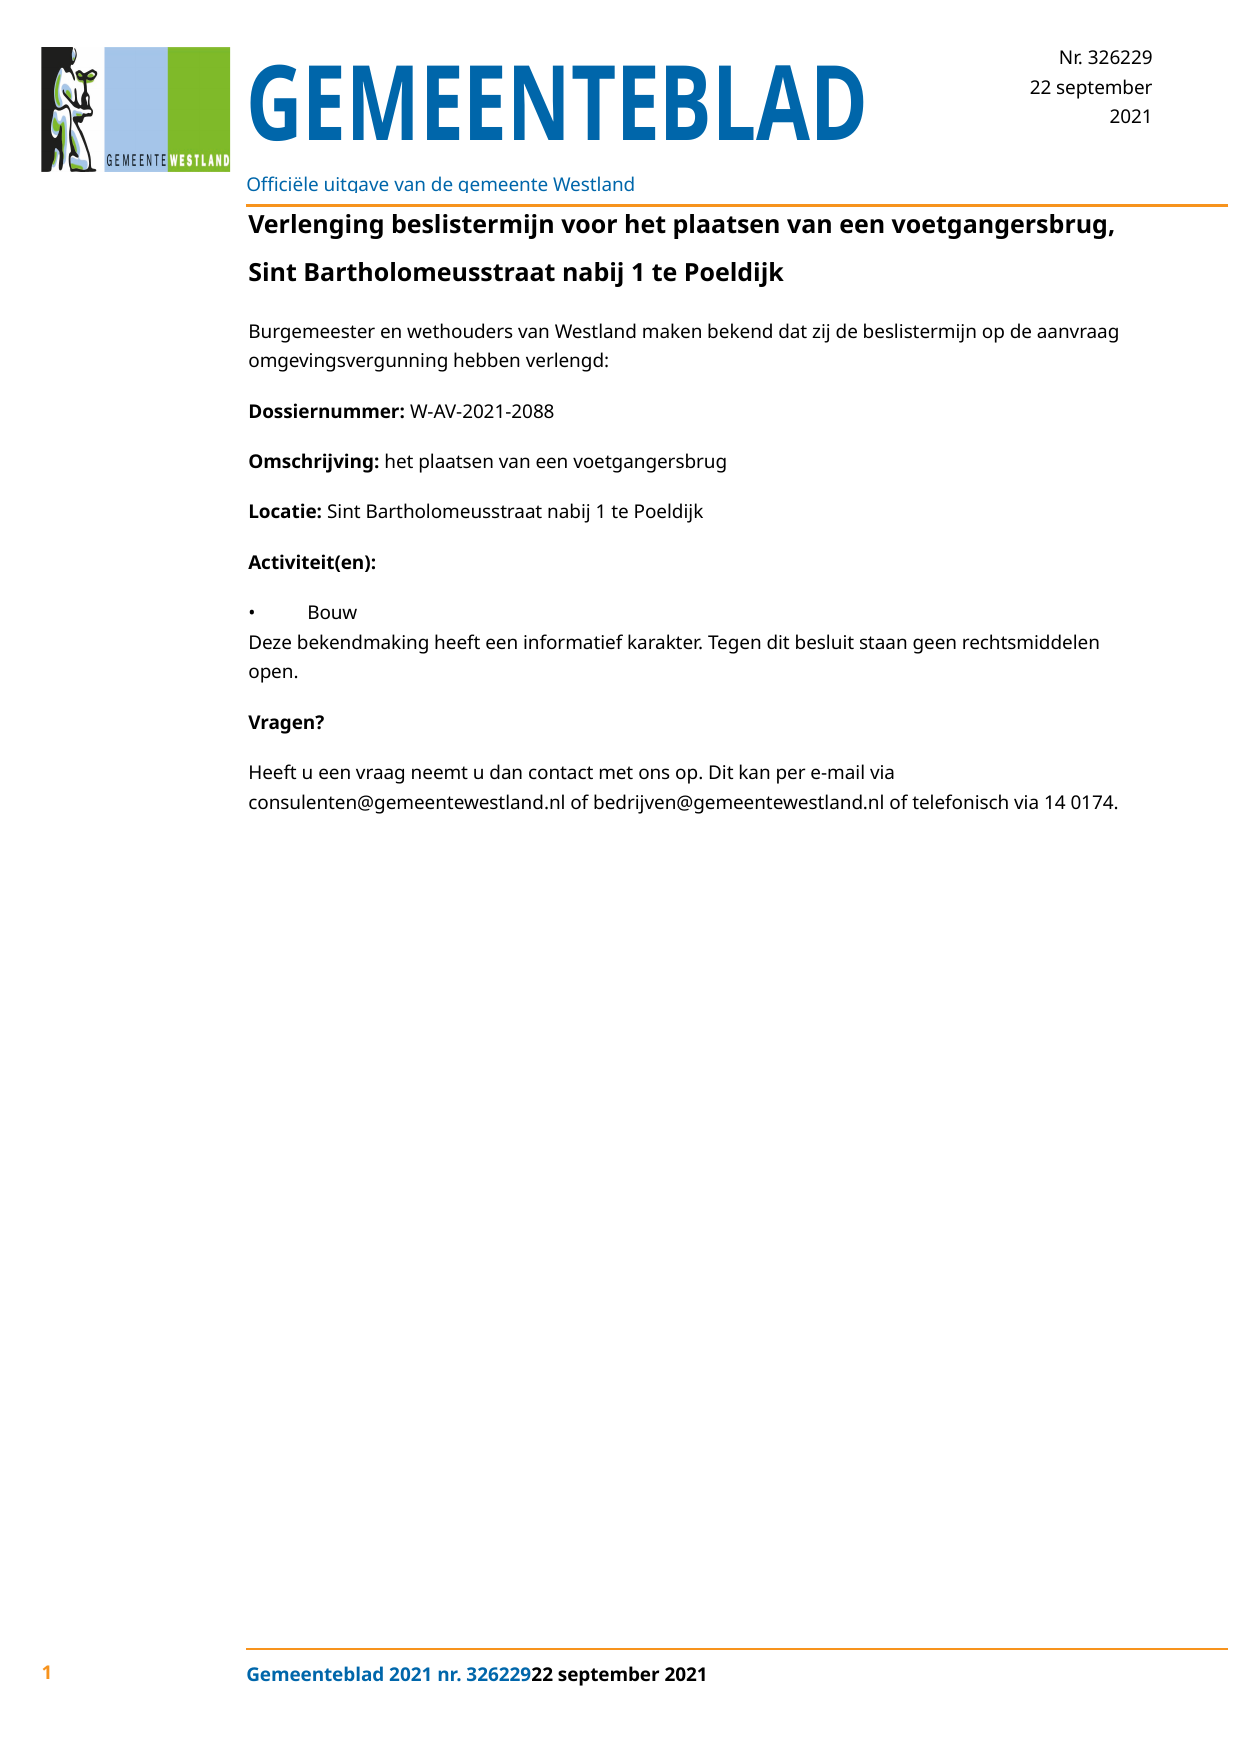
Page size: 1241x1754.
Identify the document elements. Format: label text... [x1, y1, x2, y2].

list Bouw [248, 599, 1152, 625]
text Vragen? [248, 709, 1152, 735]
text Locatie: Sint Bartholomeusstraat nabij 1 te Poeldijk [248, 499, 1152, 524]
text Dossiernummer: W-AV-2021-2088 [248, 398, 1152, 424]
text Activiteit(en): [248, 549, 1152, 575]
text Deze bekendmaking heeft een informatief karakter. Tegen dit besluit staan geen rechtsmiddelen open. [248, 629, 1152, 684]
text Burgemeester en wethouders van Westland maken bekend dat zij de beslistermijn op de aanvraag omgevingsvergunning hebben verlengd: [248, 318, 1152, 373]
picture [41, 47, 231, 172]
text Heeft u een vraag neemt u dan contact met ons op. Dit kan per e-mail via consulenten@gemeentewestland.nl of bedrijven@gemeentewestland.nl of telefonisch via 14 0174. [248, 759, 1152, 815]
text Verlenging beslistermijn voor het plaatsen van een voetgangersbrug, Sint Bartholomeusstraat nabij 1 te Poeldijk [248, 207, 1152, 288]
text Omschrijving: het plaatsen van een voetgangersbrug [248, 448, 1152, 474]
